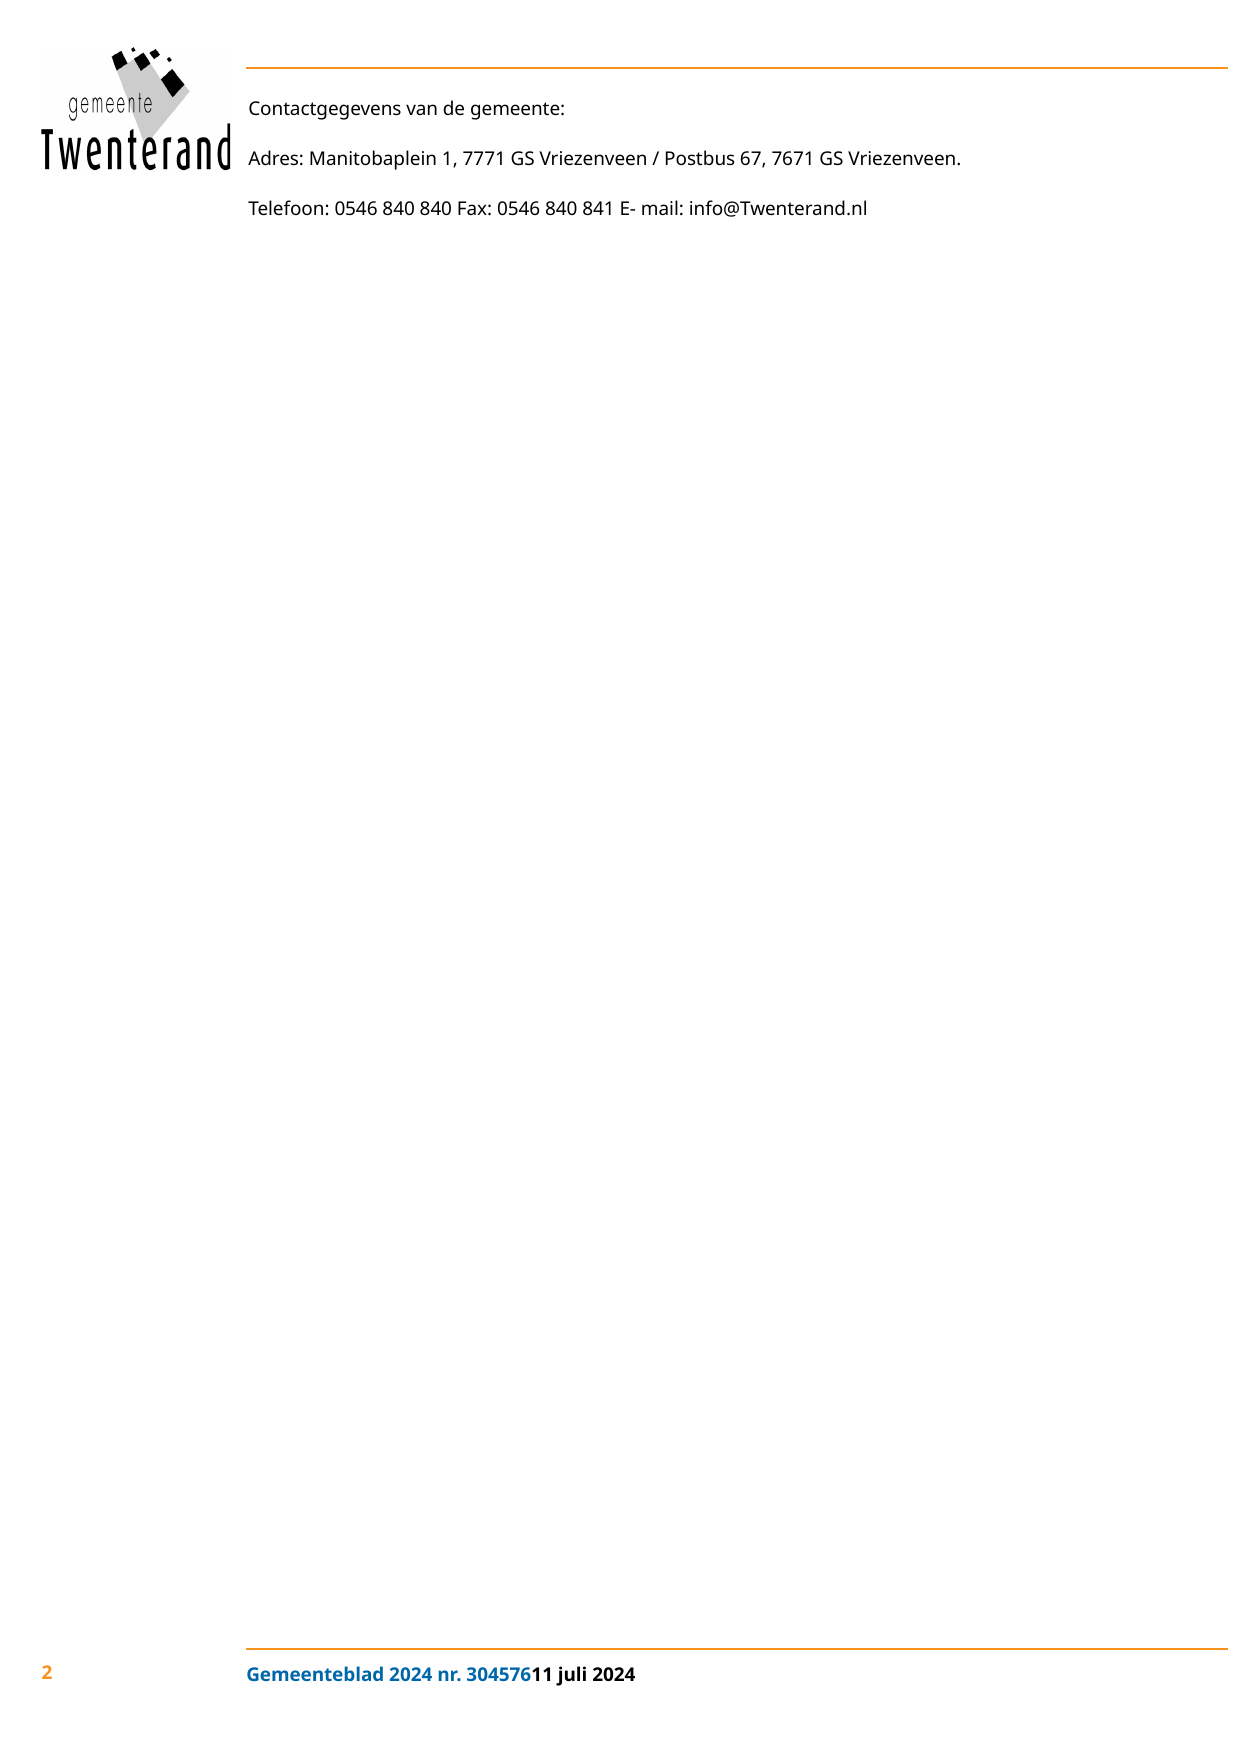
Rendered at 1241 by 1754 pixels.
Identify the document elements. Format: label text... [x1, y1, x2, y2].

picture [41, 47, 231, 172]
text Adres: Manitobaplein 1, 7771 GS Vriezenveen / Postbus 67, 7671 GS Vriezenveen. [248, 145, 1152, 171]
text Contactgegevens van de gemeente: [248, 95, 1152, 121]
text Telefoon: 0546 840 840 Fax: 0546 840 841 E- mail: info@Twenterand.nl [248, 196, 1152, 221]
